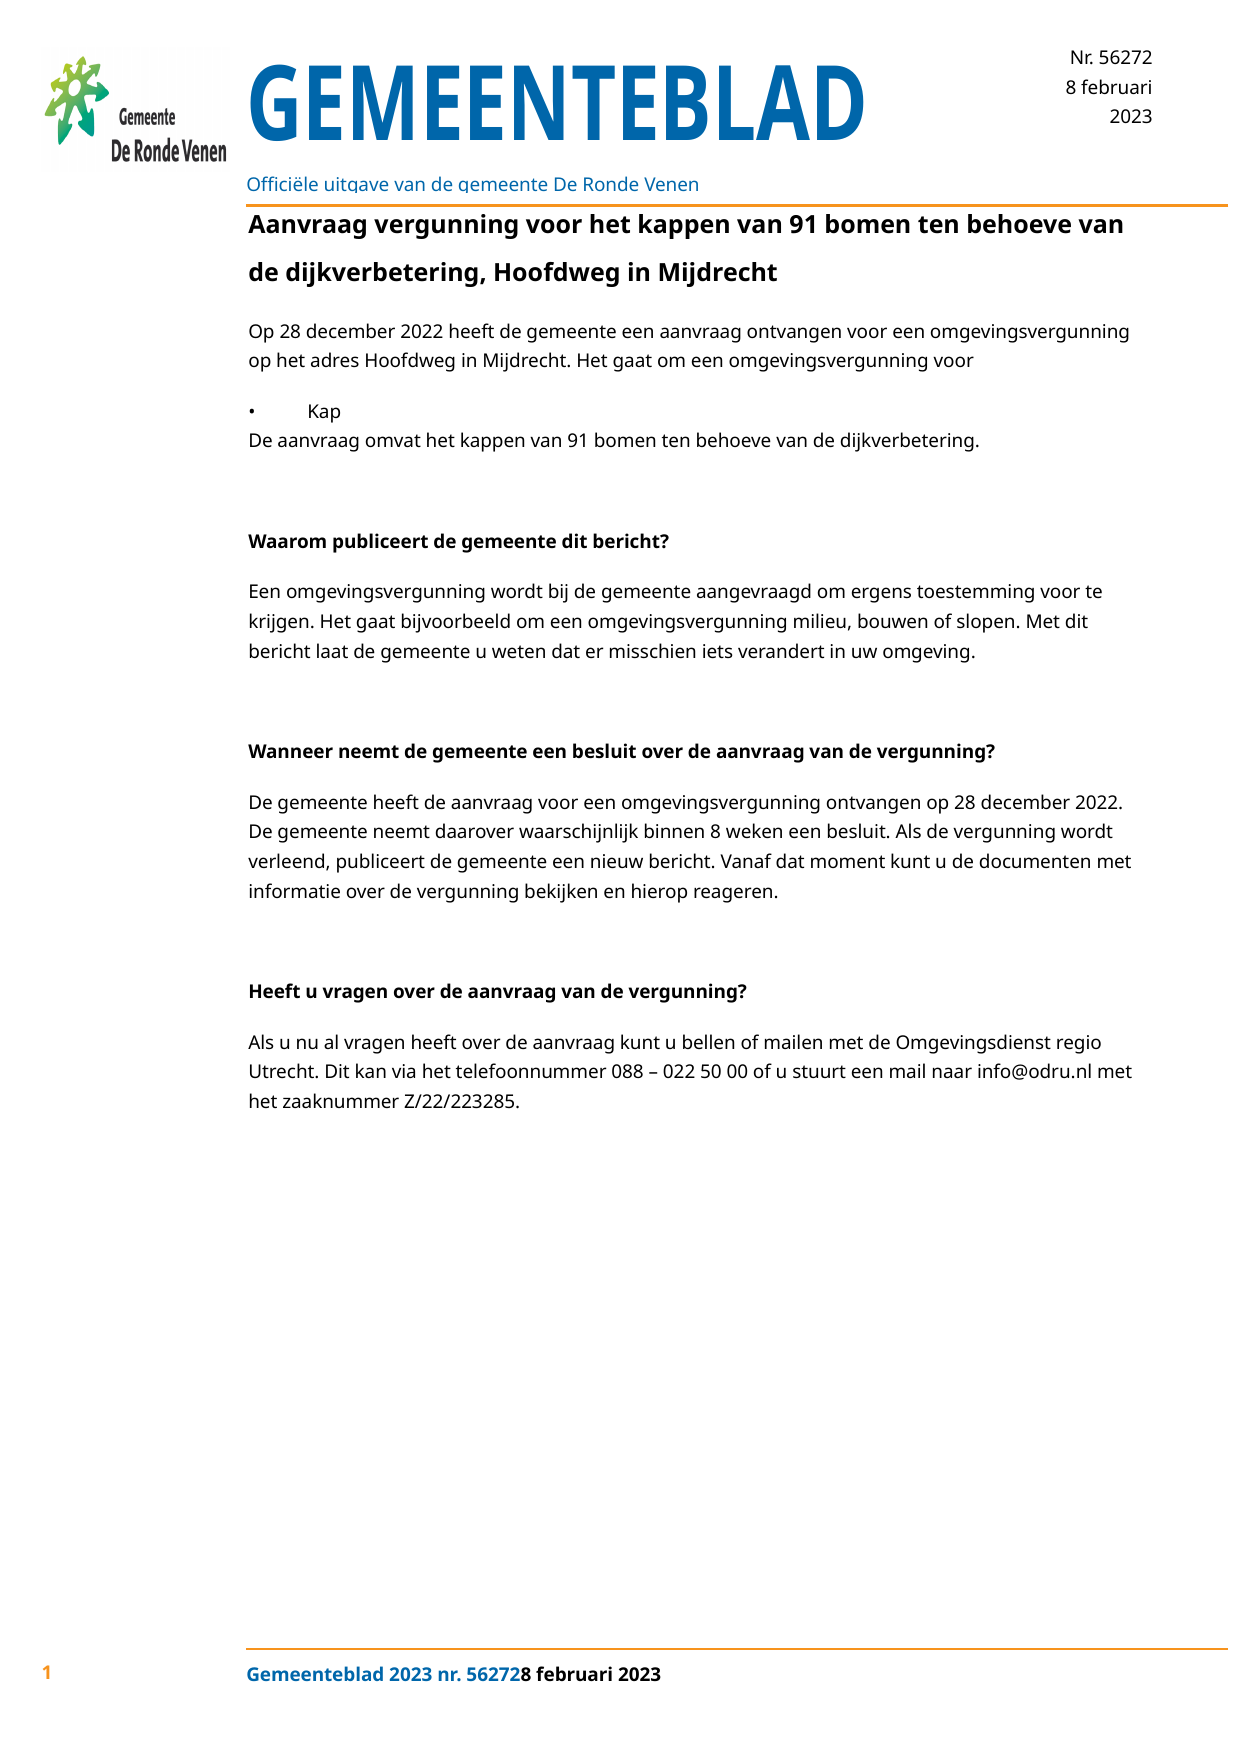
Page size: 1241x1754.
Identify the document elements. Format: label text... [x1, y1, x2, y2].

text Als u nu al vragen heeft over de aanvraag kunt u bellen of mailen met de Omgevingsdienst regio Utrecht. Dit kan via het telefoonnummer 088 – 022 50 00 of u stuurt een mail naar info@odru.nl met het zaaknummer Z/22/223285. [248, 1029, 1152, 1114]
picture [41, 47, 231, 172]
text Wanneer neemt de gemeente een besluit over de aanvraag van de vergunning? [248, 739, 1152, 764]
text Aanvraag vergunning voor het kappen van 91 bomen ten behoeve van de dijkverbetering, Hoofdweg in Mijdrecht [248, 207, 1152, 288]
text Heeft u vragen over de aanvraag van de vergunning? [248, 979, 1152, 1004]
text De gemeente heeft de aanvraag voor een omgevingsvergunning ontvangen op 28 december 2022. De gemeente neemt daarover waarschijnlijk binnen 8 weken een besluit. Als de vergunning wordt verleend, publiceert de gemeente een nieuw bericht. Vanaf dat moment kunt u de documenten met informatie over de vergunning bekijken en hierop reageren. [248, 789, 1152, 904]
text Waarom publiceert de gemeente dit bericht? [248, 528, 1152, 554]
text Een omgevingsvergunning wordt bij de gemeente aangevraagd om ergens toestemming voor te krijgen. Het gaat bijvoorbeeld om een omgevingsvergunning milieu, bouwen of slopen. Met dit bericht laat de gemeente u weten dat er misschien iets verandert in uw omgeving. [248, 579, 1152, 664]
text De aanvraag omvat het kappen van 91 bomen ten behoeve van de dijkverbetering. [248, 427, 1152, 453]
list Kap [248, 398, 1152, 424]
text Op 28 december 2022 heeft de gemeente een aanvraag ontvangen voor een omgevingsvergunning op het adres Hoofdweg in Mijdrecht. Het gaat om een omgevingsvergunning voor [248, 318, 1152, 373]
